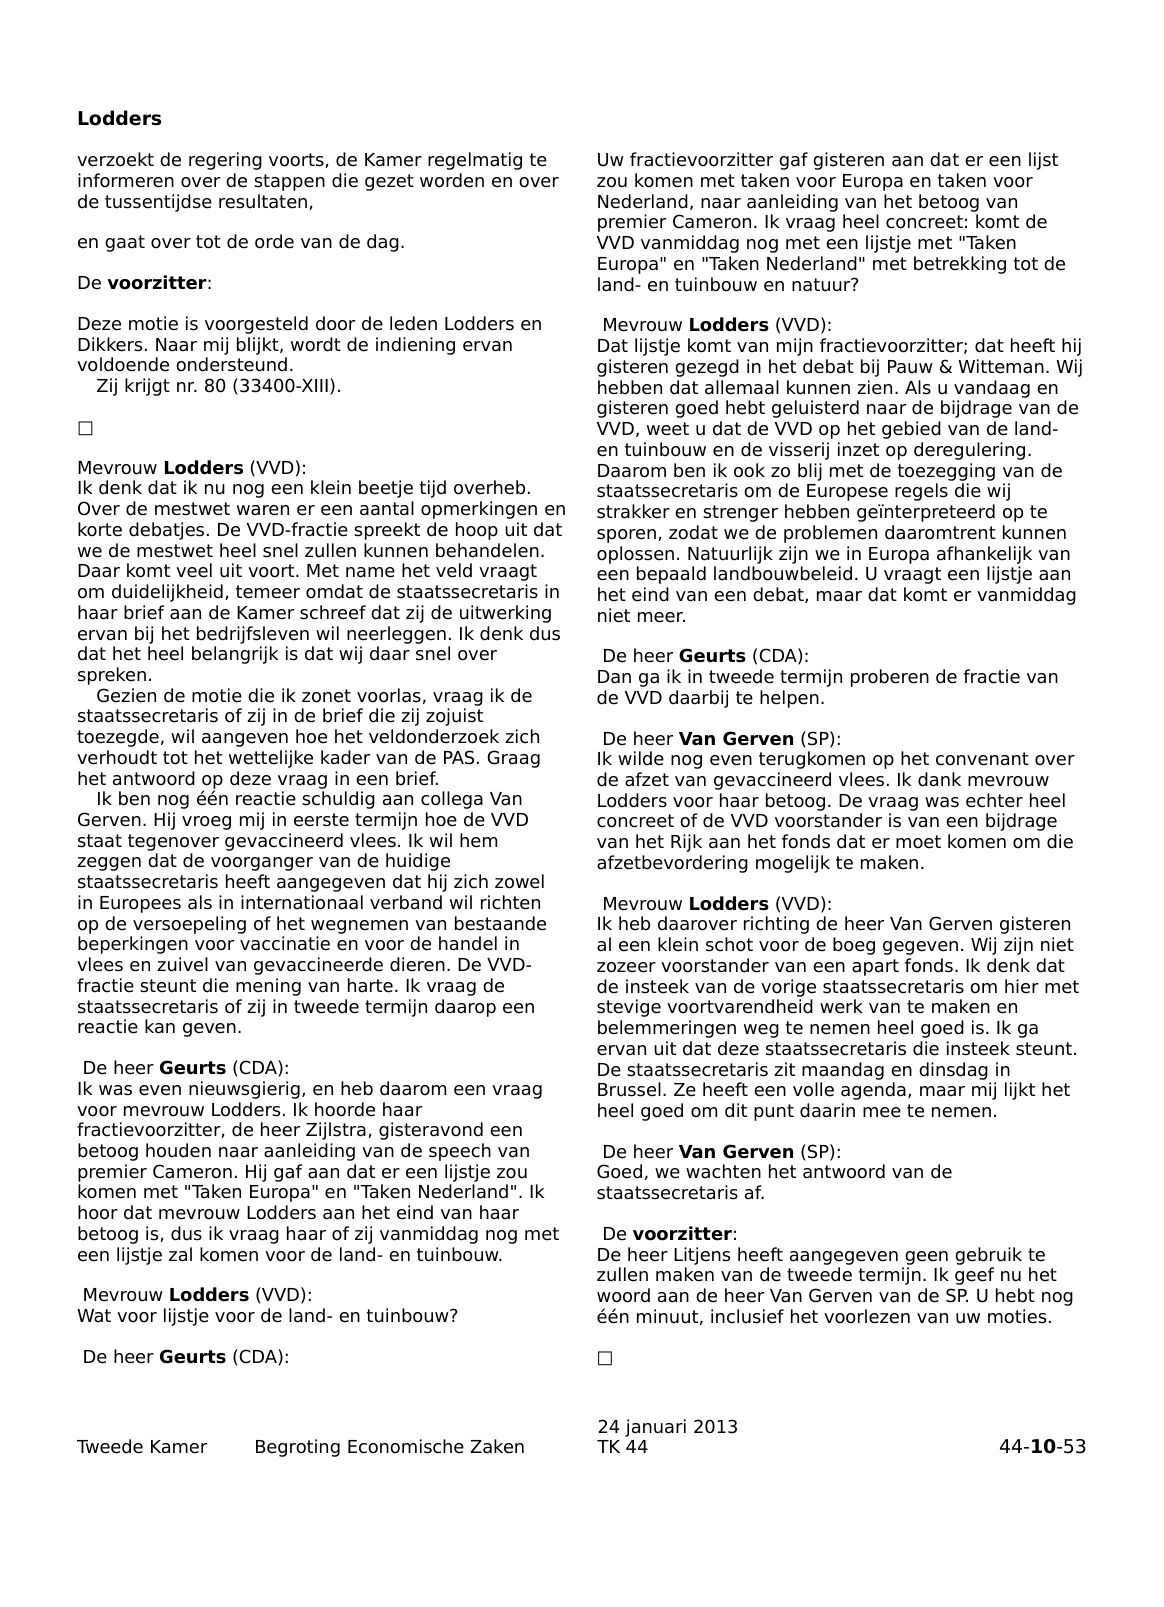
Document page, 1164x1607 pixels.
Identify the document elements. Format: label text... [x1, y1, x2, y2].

text Mevrouw Lodders (VVD): [596, 315, 1087, 336]
text Wat voor lijstje voor de land- en tuinbouw? [77, 1306, 567, 1327]
text De heer Litjens heeft aangegeven geen gebruik te zullen maken van de tweede termijn. Ik geef nu het woord aan de heer Van Gerven van de SP. U hebt nog één minuut, inclusief het voorlezen van uw moties. [596, 1244, 1087, 1327]
text Gezien de motie die ik zonet voorlas, vraag ik de staatssecretaris of zij in de brief die zij zojuist toezegde, wil aangeven hoe het veldonderzoek zich verhoudt tot het wettelijke kader van de PAS. Graag het antwoord op deze vraag in een brief. [77, 686, 567, 789]
text Deze motie is voorgesteld door de leden Lodders en Dikkers. Naar mij blijkt, wordt de indiening ervan voldoende ondersteund. [77, 314, 567, 376]
text Mevrouw Lodders (VVD): [596, 893, 1087, 914]
text De voorzitter: [77, 273, 567, 294]
text Dan ga ik in tweede termijn proberen de fractie van de VVD daarbij te helpen. [596, 667, 1087, 708]
text Ik heb daarover richting de heer Van Gerven gisteren al een klein schot voor de boeg gegeven. Wij zijn niet zozeer voorstander van een apart fonds. Ik denk dat de insteek van de vorige staatssecretaris om hier met stevige voortvarendheid werk van te maken en belemmeringen weg te nemen heel goed is. Ik ga ervan uit dat deze staatssecretaris die insteek steunt. De staatssecretaris zit maandag en dinsdag in Brussel. Ze heeft een volle agenda, maar mij lijkt het heel goed om dit punt daarin mee te nemen. [596, 914, 1087, 1122]
text Ik was even nieuwsgierig, en heb daarom een vraag voor mevrouw Lodders. Ik hoorde haar fractievoorzitter, de heer Zijlstra, gisteravond een betoog houden naar aanleiding van de speech van premier Cameron. Hij gaf aan dat er een lijstje zou komen met "Taken Europa" en "Taken Nederland". Ik hoor dat mevrouw Lodders aan het eind van haar betoog is, dus ik vraag haar of zij vanmiddag nog met een lijstje zal komen voor de land- en tuinbouw. [77, 1079, 567, 1265]
text □ [77, 417, 567, 437]
text Ik wilde nog even terugkomen op het convenant over de afzet van gevaccineerd vlees. Ik dank mevrouw Lodders voor haar betoog. De vraag was echter heel concreet of de VVD voorstander is van een bijdrage van het Rijk aan het fonds dat er moet komen om die afzetbevordering mogelijk te maken. [596, 749, 1087, 873]
text De heer Geurts (CDA): [77, 1058, 567, 1079]
text Uw fractievoorzitter gaf gisteren aan dat er een lijst zou komen met taken voor Europa en taken voor Nederland, naar aanleiding van het betoog van premier Cameron. Ik vraag heel concreet: komt de VVD vanmiddag nog met een lijstje met "Taken Europa" en "Taken Nederland" met betrekking tot de land- en tuinbouw en natuur? [596, 150, 1087, 295]
text Ik denk dat ik nu nog een klein beetje tijd overheb. Over de mestwet waren er een aantal opmerkingen en korte debatjes. De VVD-fractie spreekt de hoop uit dat we de mestwet heel snel zullen kunnen behandelen. Daar komt veel uit voort. Met name het veld vraagt om duidelijkheid, temeer omdat de staatssecretaris in haar brief aan de Kamer schreef dat zij de uitwerking ervan bij het bedrijfsleven wil neerleggen. Ik denk dus dat het heel belangrijk is dat wij daar snel over spreken. [77, 478, 567, 686]
text De voorzitter: [596, 1224, 1087, 1244]
text De heer Van Gerven (SP): [596, 728, 1087, 749]
text Mevrouw Lodders (VVD): [77, 1285, 567, 1306]
text Mevrouw Lodders (VVD): [77, 457, 567, 478]
text verzoekt de regering voorts, de Kamer regelmatig te informeren over de stappen die gezet worden en over de tussentijdse resultaten, [77, 150, 567, 212]
text Dat lijstje komt van mijn fractievoorzitter; dat heeft hij gisteren gezegd in het debat bij Pauw & Witteman. Wij hebben dat allemaal kunnen zien. Als u vandaag en gisteren goed hebt geluisterd naar de bijdrage van de VVD, weet u dat de VVD op het gebied van de land- en tuinbouw en de visserij inzet op deregulering. Daarom ben ik ook zo blij met de toezegging van de staatssecretaris om de Europese regels die wij strakker en strenger hebben geïnterpreteerd op te sporen, zodat we de problemen daaromtrent kunnen oplossen. Natuurlijk zijn we in Europa afhankelijk van een bepaald landbouwbeleid. U vraagt een lijstje aan het eind van een debat, maar dat komt er vanmiddag niet meer. [596, 336, 1087, 626]
text De heer Geurts (CDA): [596, 646, 1087, 667]
text □ [596, 1347, 1087, 1368]
text De heer Geurts (CDA): [77, 1347, 567, 1367]
text Ik ben nog één reactie schuldig aan collega Van Gerven. Hij vroeg mij in eerste termijn hoe de VVD staat tegenover gevaccineerd vlees. Ik wil hem zeggen dat de voorganger van de huidige staatssecretaris heeft aangegeven dat hij zich zowel in Europees als in internationaal verband wil richten op de versoepeling of het wegnemen van bestaande beperkingen voor vaccinatie en voor de handel in vlees en zuivel van gevaccineerde dieren. De VVD-fractie steunt die mening van harte. Ik vraag de staatssecretaris of zij in tweede termijn daarop een reactie kan geven. [77, 789, 567, 1038]
text De heer Van Gerven (SP): [596, 1142, 1087, 1162]
text en gaat over tot de orde van de dag. [77, 232, 567, 253]
text Zij krijgt nr. 80 (33400-XIII). [77, 376, 567, 397]
text Goed, we wachten het antwoord van de staatssecretaris af. [596, 1162, 1087, 1204]
